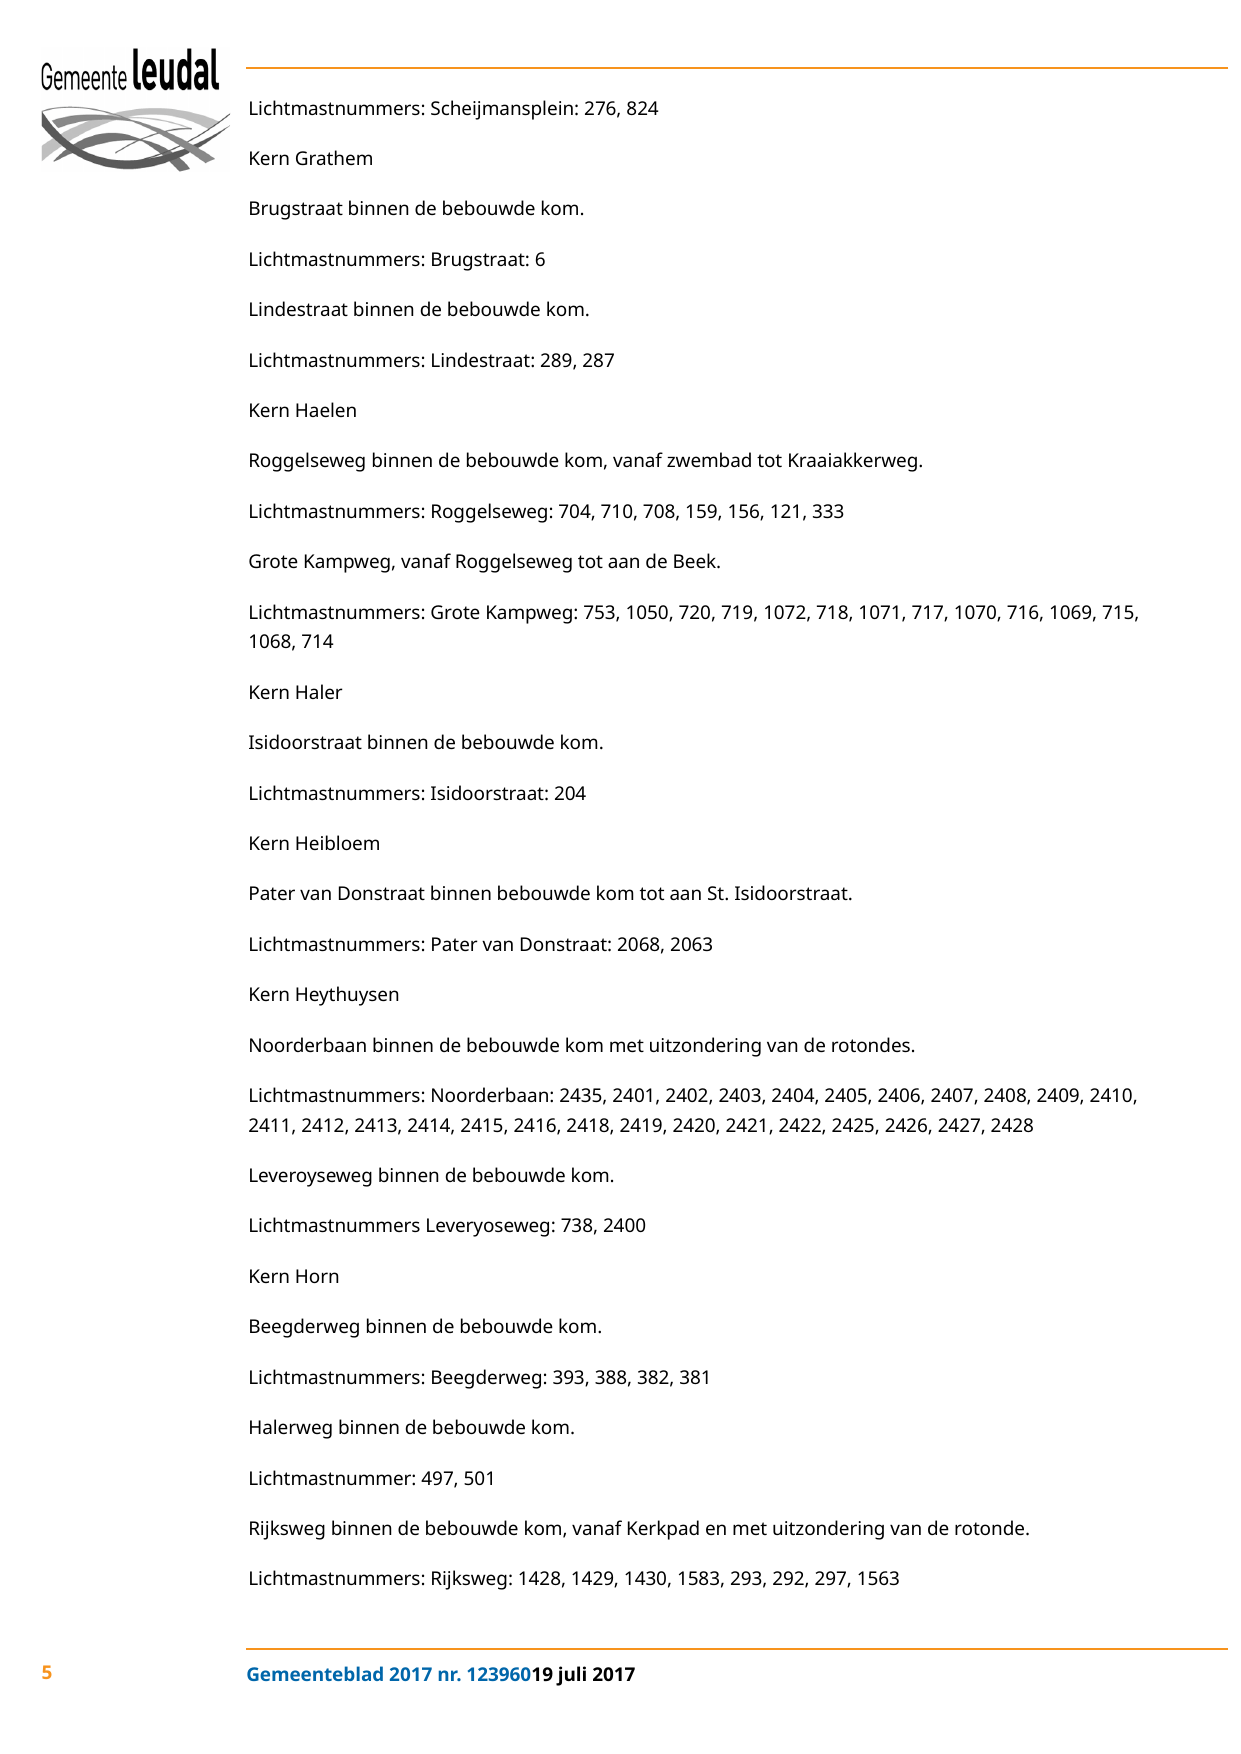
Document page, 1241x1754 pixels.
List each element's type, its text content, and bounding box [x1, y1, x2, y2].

text Lindestraat binnen de bebouwde kom. [248, 296, 1152, 322]
text Grote Kampweg, vanaf Roggelseweg tot aan de Beek. [248, 548, 1152, 574]
text Lichtmastnummers: Beegderweg: 393, 388, 382, 381 [248, 1364, 1152, 1390]
text Lichtmastnummers: Lindestraat: 289, 287 [248, 347, 1152, 373]
text Lichtmastnummers: Isidoorstraat: 204 [248, 780, 1152, 806]
text Lichtmastnummer: 497, 501 [248, 1465, 1152, 1491]
text Kern Grathem [248, 145, 1152, 171]
text Lichtmastnummers: Brugstraat: 6 [248, 246, 1152, 272]
text Lichtmastnummers: Noorderbaan: 2435, 2401, 2402, 2403, 2404, 2405, 2406, 2407, 2408, 2409, 2410, 2411, 2412, 2413, 2414, 2415, 2416, 2418, 2419, 2420, 2421, 2422, 2425, 2426, 2427, 2428 [248, 1082, 1152, 1138]
text Kern Haelen [248, 397, 1152, 423]
text Isidoorstraat binnen de bebouwde kom. [248, 729, 1152, 755]
text Leveroyseweg binnen de bebouwde kom. [248, 1162, 1152, 1188]
text Lichtmastnummers: Pater van Donstraat: 2068, 2063 [248, 931, 1152, 957]
text Lichtmastnummers: Rijksweg: 1428, 1429, 1430, 1583, 293, 292, 297, 1563 [248, 1566, 1152, 1591]
text Kern Heibloem [248, 830, 1152, 856]
text Lichtmastnummers: Scheijmansplein: 276, 824 [248, 95, 1152, 121]
text Kern Heythuysen [248, 981, 1152, 1007]
text Kern Haler [248, 679, 1152, 705]
text Brugstraat binnen de bebouwde kom. [248, 196, 1152, 221]
text Pater van Donstraat binnen bebouwde kom tot aan St. Isidoorstraat. [248, 881, 1152, 906]
text Halerweg binnen de bebouwde kom. [248, 1414, 1152, 1440]
text Beegderweg binnen de bebouwde kom. [248, 1313, 1152, 1339]
text Rijksweg binnen de bebouwde kom, vanaf Kerkpad en met uitzondering van de rotonde. [248, 1515, 1152, 1541]
text Kern Horn [248, 1263, 1152, 1289]
text Lichtmastnummers Leveryoseweg: 738, 2400 [248, 1213, 1152, 1238]
text Noorderbaan binnen de bebouwde kom met uitzondering van de rotondes. [248, 1032, 1152, 1058]
picture [41, 47, 231, 172]
text Lichtmastnummers: Roggelseweg: 704, 710, 708, 159, 156, 121, 333 [248, 498, 1152, 524]
text Roggelseweg binnen de bebouwde kom, vanaf zwembad tot Kraaiakkerweg. [248, 448, 1152, 473]
text Lichtmastnummers: Grote Kampweg: 753, 1050, 720, 719, 1072, 718, 1071, 717, 1070, 716, 1069, 715, 1068, 714 [248, 599, 1152, 654]
